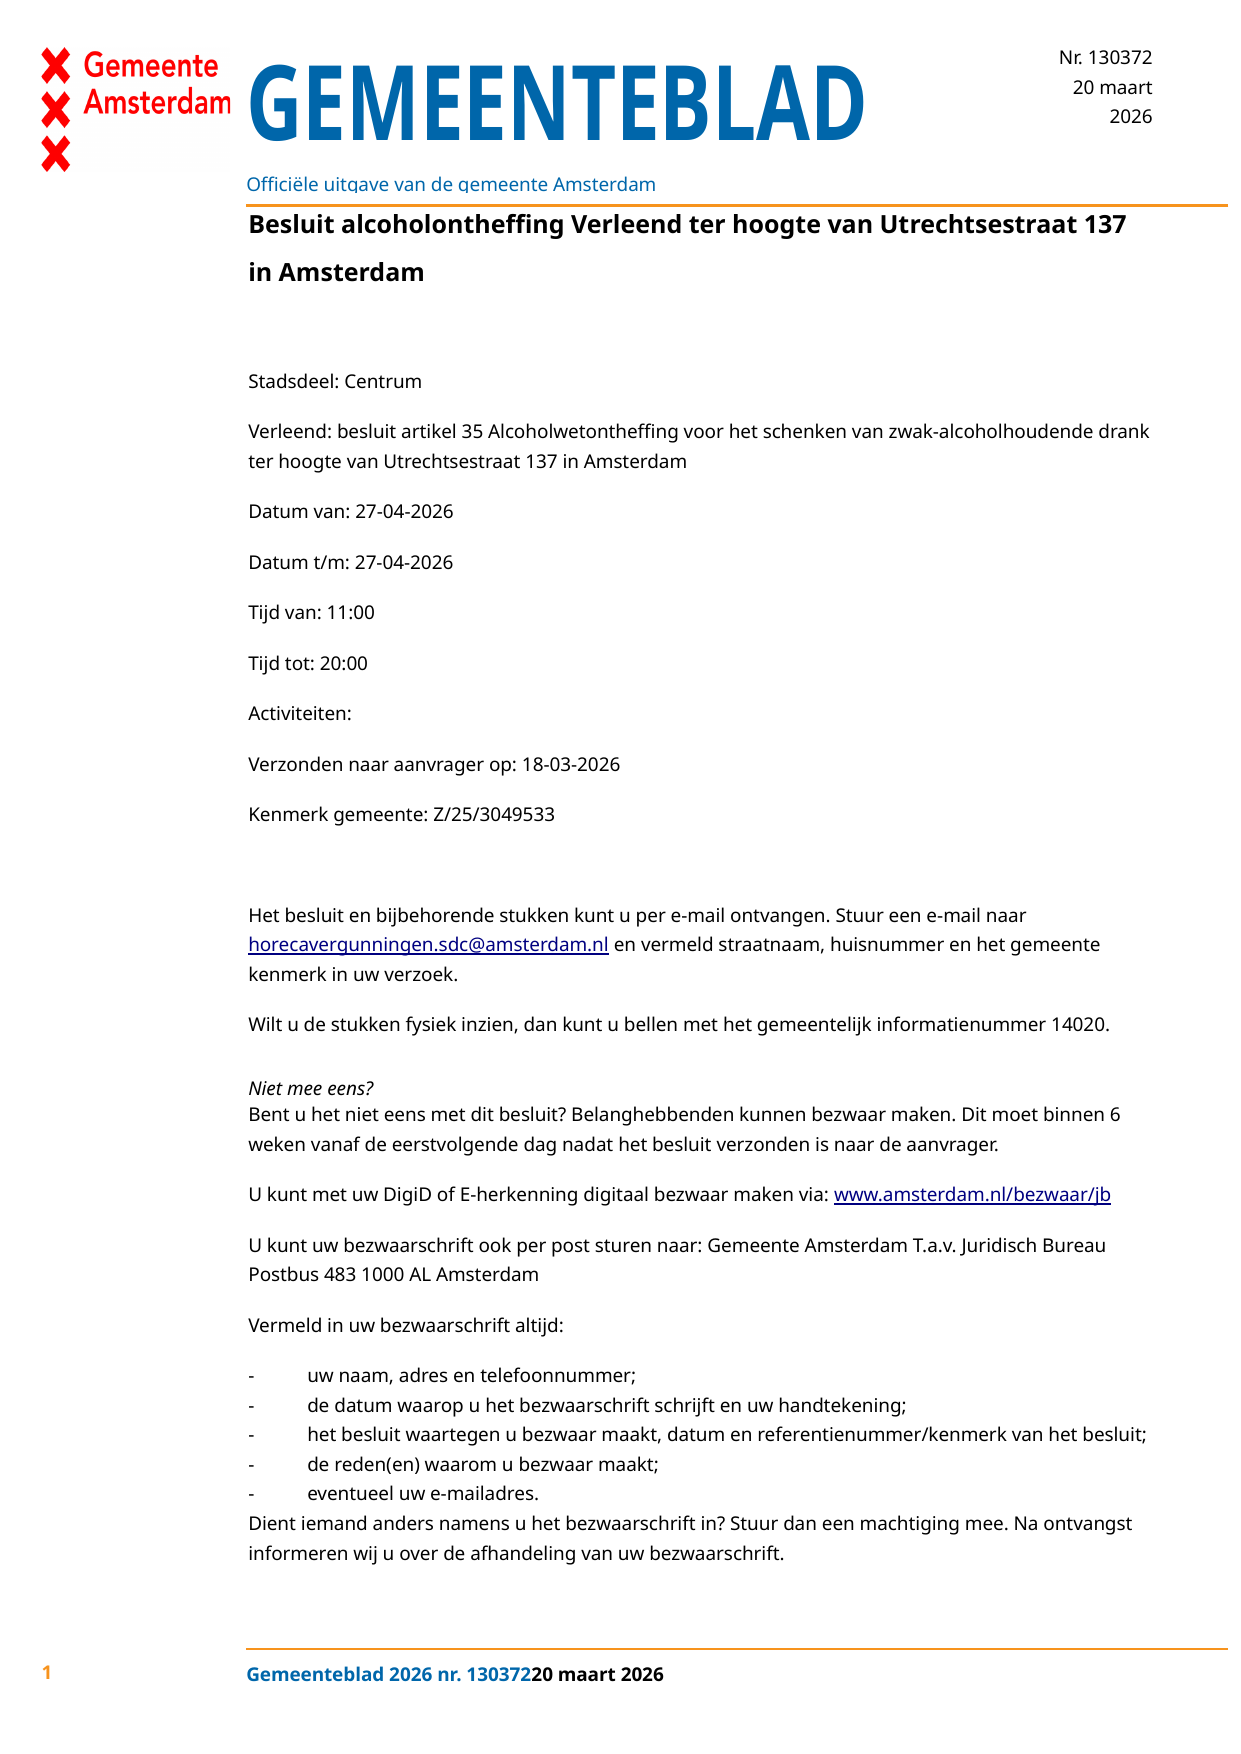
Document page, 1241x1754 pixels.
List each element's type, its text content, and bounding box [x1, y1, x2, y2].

text Het besluit en bijbehorende stukken kunt u per e-mail ontvangen. Stuur een e-mail naar horecavergunningen.sdc@amsterdam.nl en vermeld straatnaam, huisnummer en het gemeente kenmerk in uw verzoek. [248, 902, 1152, 987]
text Verleend: besluit artikel 35 Alcoholwetontheffing voor het schenken van zwak-alcoholhoudende drank ter hoogte van Utrechtsestraat 137 in Amsterdam [248, 419, 1152, 474]
text Datum van: 27-04-2026 [248, 499, 1152, 524]
text Bent u het niet eens met dit besluit? Belanghebbenden kunnen bezwaar maken. Dit moet binnen 6 weken vanaf de eerstvolgende dag nadat het besluit verzonden is naar de aanvrager. [248, 1101, 1152, 1157]
text Vermeld in uw bezwaarschrift altijd: [248, 1312, 1152, 1337]
list het besluit waartegen u bezwaar maakt, datum en referentienummer/kenmerk van het besluit; [248, 1421, 1152, 1447]
list de reden(en) waarom u bezwaar maakt; [248, 1451, 1152, 1477]
list eventueel uw e-mailadres. [248, 1481, 1152, 1506]
text Datum t/m: 27-04-2026 [248, 549, 1152, 575]
text U kunt uw bezwaarschrift ook per post sturen naar: Gemeente Amsterdam T.a.v. Juridisch Bureau Postbus 483 1000 AL Amsterdam [248, 1232, 1152, 1287]
text Kenmerk gemeente: Z/25/3049533 [248, 801, 1152, 827]
picture [41, 47, 231, 172]
list uw naam, adres en telefoonnummer; [248, 1362, 1152, 1388]
list de datum waarop u het bezwaarschrift schrijft en uw handtekening; [248, 1392, 1152, 1417]
text Verzonden naar aanvrager op: 18-03-2026 [248, 751, 1152, 777]
text Besluit alcoholontheffing Verleend ter hoogte van Utrechtsestraat 137 in Amsterdam [248, 207, 1152, 288]
text Wilt u de stukken fysiek inzien, dan kunt u bellen met het gemeentelijk informatienummer 14020. [248, 1012, 1152, 1037]
text Activiteiten: [248, 700, 1152, 726]
text Stadsdeel: Centrum [248, 368, 1152, 394]
text U kunt met uw DigiD of E-herkenning digitaal bezwaar maken via: www.amsterdam.nl/bezwaar/jb [248, 1181, 1152, 1207]
text Niet mee eens? [248, 1076, 1152, 1101]
text Dient iemand anders namens u het bezwaarschrift in? Stuur dan een machtiging mee. Na ontvangst informeren wij u over de afhandeling van uw bezwaarschrift. [248, 1510, 1152, 1565]
text Tijd tot: 20:00 [248, 650, 1152, 676]
text Tijd van: 11:00 [248, 599, 1152, 625]
